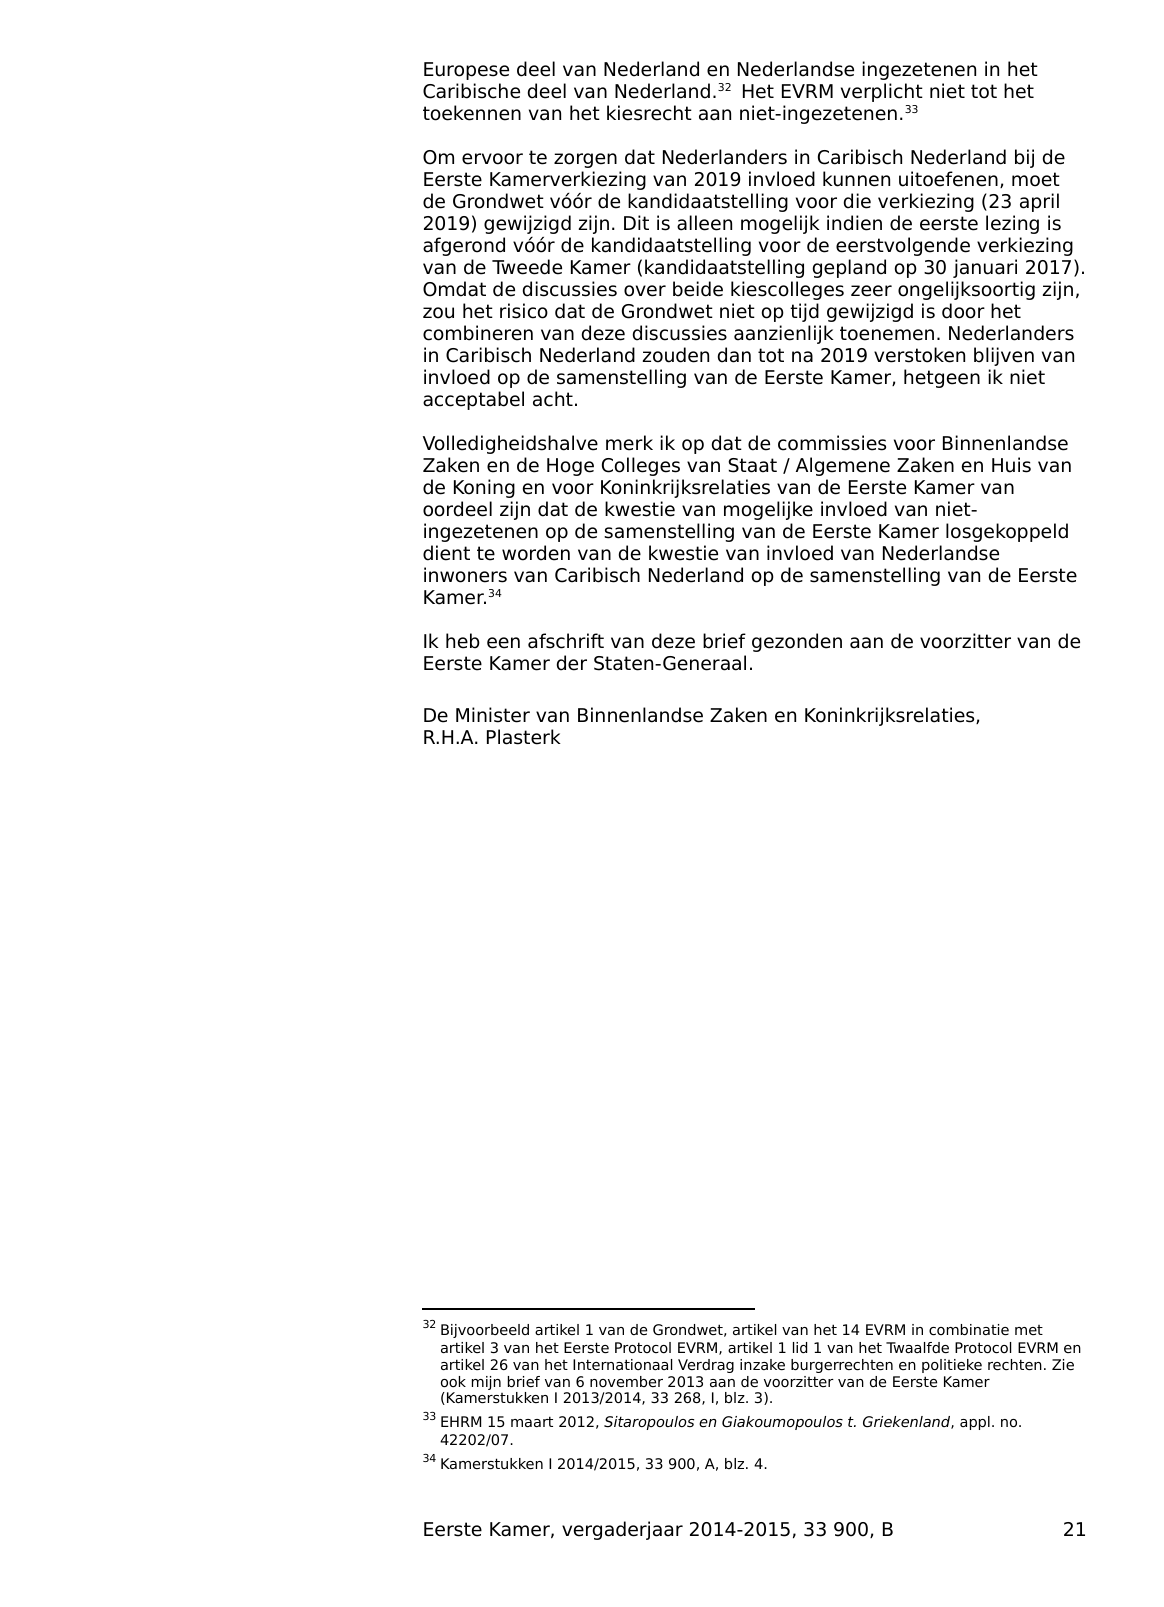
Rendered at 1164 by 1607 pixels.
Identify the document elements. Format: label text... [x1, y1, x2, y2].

text Europese deel van Nederland en Nederlandse ingezetenen in het Caribische deel van Nederland. Het EVRM verplicht niet tot het toekennen van het kiesrecht aan niet-ingezetenen. [422, 59, 1087, 125]
text Ik heb een afschrift van deze brief gezonden aan de voorzitter van de Eerste Kamer der Staten-Generaal. [422, 631, 1087, 675]
text Bijvoorbeeld artikel 1 van de Grondwet, artikel van het 14 EVRM in combinatie met artikel 3 van het Eerste Protocol EVRM, artikel 1 lid 1 van het Twaalfde Protocol EVRM en artikel 26 van het Internationaal Verdrag inzake burgerrechten en politieke rechten. Zie ook mijn brief van 6 november 2013 aan de voorzitter van de Eerste Kamer (Kamerstukken I 2013/2014, 33 268, I, blz. 3). [422, 1318, 1087, 1407]
text Kamerstukken I 2014/2015, 33 900, A, blz. 4. [422, 1452, 1087, 1474]
text Om ervoor te zorgen dat Nederlanders in Caribisch Nederland bij de Eerste Kamerverkiezing van 2019 invloed kunnen uitoefenen, moet de Grondwet vóór de kandidaatstelling voor die verkiezing (23 april 2019) gewijzigd zijn. Dit is alleen mogelijk indien de eerste lezing is afgerond vóór de kandidaatstelling voor de eerstvolgende verkiezing van de Tweede Kamer (kandidaatstelling gepland op 30 januari 2017). Omdat de discussies over beide kiescolleges zeer ongelijksoortig zijn, zou het risico dat de Grondwet niet op tijd gewijzigd is door het combineren van deze discussies aanzienlijk toenemen. Nederlanders in Caribisch Nederland zouden dan tot na 2019 verstoken blijven van invloed op de samenstelling van de Eerste Kamer, hetgeen ik niet acceptabel acht. [422, 147, 1087, 411]
text Volledigheidshalve merk ik op dat de commissies voor Binnenlandse Zaken en de Hoge Colleges van Staat / Algemene Zaken en Huis van de Koning en voor Koninkrijksrelaties van de Eerste Kamer van oordeel zijn dat de kwestie van mogelijke invloed van niet-ingezetenen op de samenstelling van de Eerste Kamer losgekoppeld dient te worden van de kwestie van invloed van Nederlandse inwoners van Caribisch Nederland op de samenstelling van de Eerste Kamer. [422, 433, 1087, 609]
text EHRM 15 maart 2012, Sitaropoulos en Giakoumopoulos t. Griekenland, appl. no. 42202/07. [422, 1410, 1087, 1449]
text De Minister van Binnenlandse Zaken en Koninkrijksrelaties, R.H.A. Plasterk [422, 705, 1087, 749]
